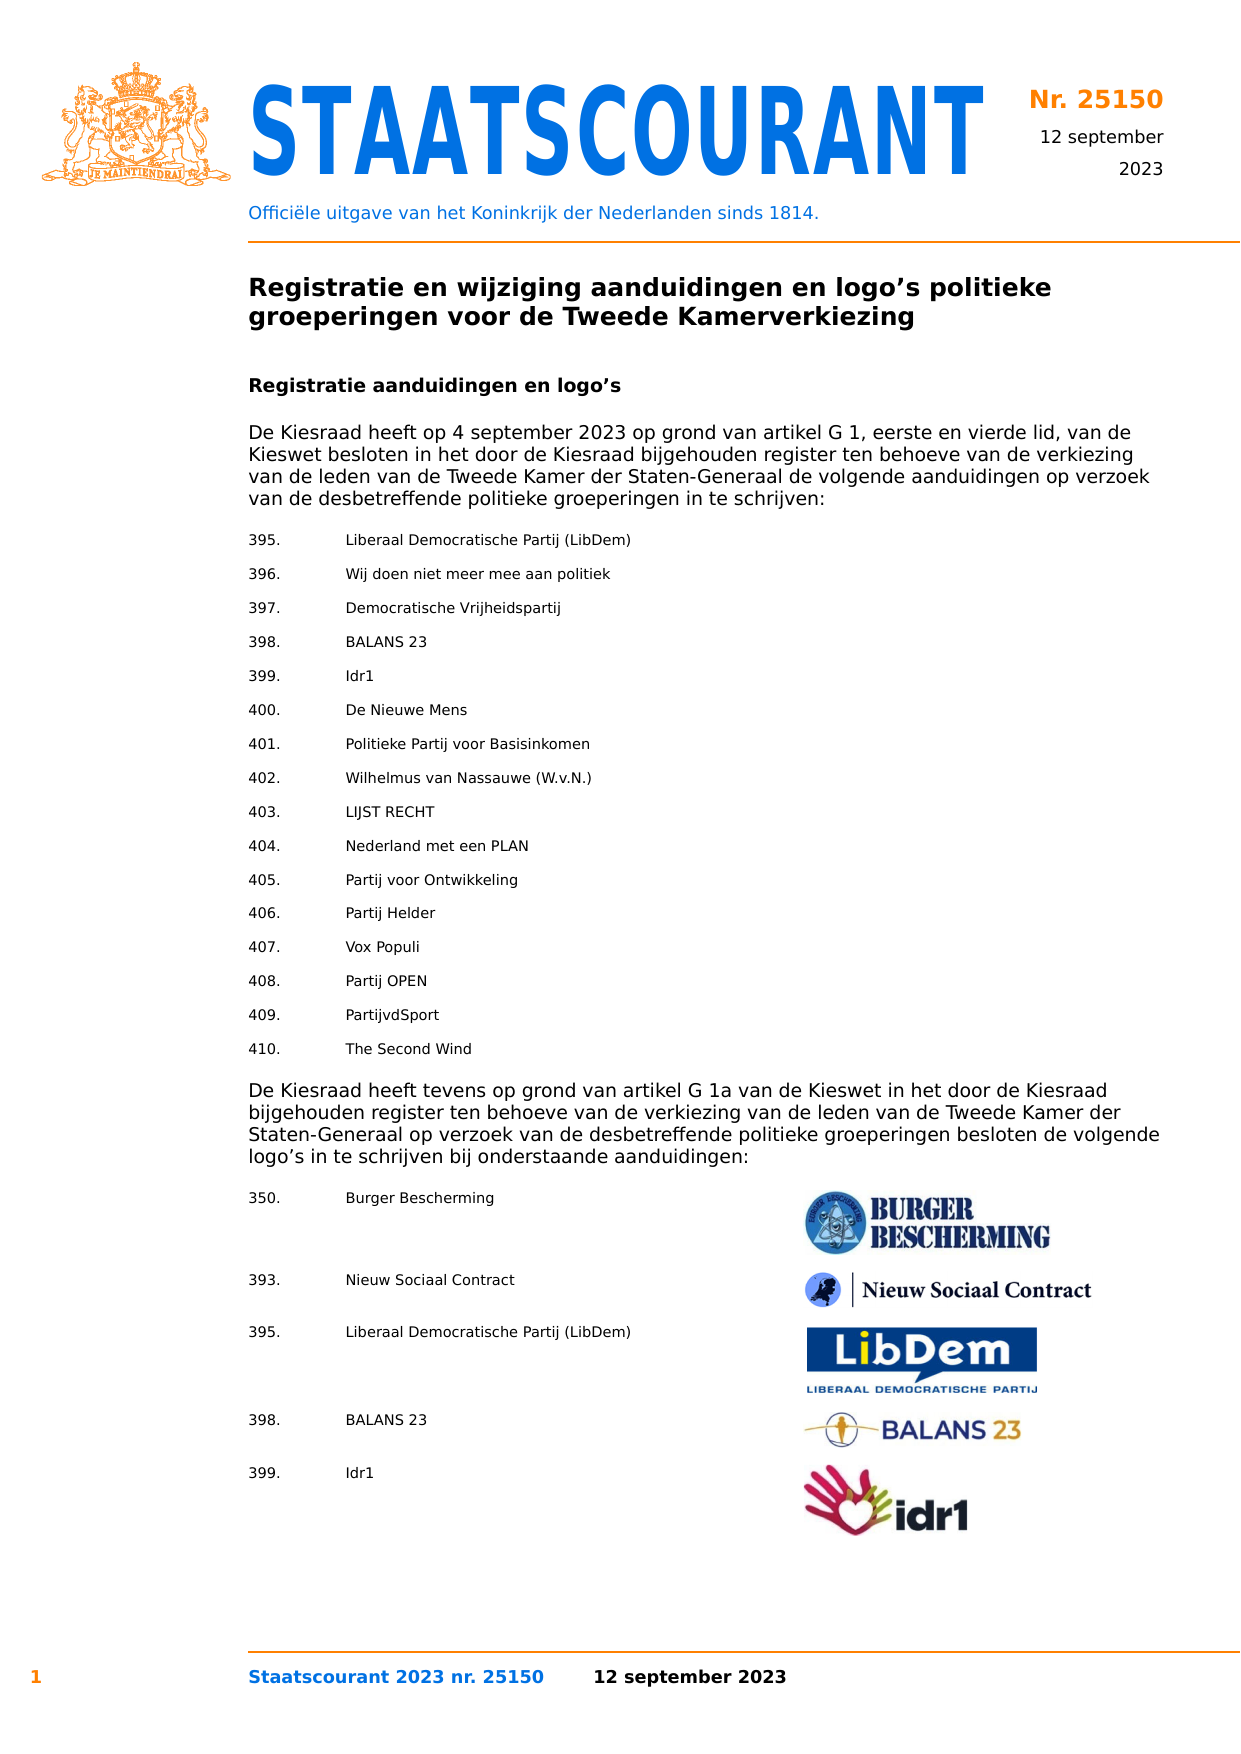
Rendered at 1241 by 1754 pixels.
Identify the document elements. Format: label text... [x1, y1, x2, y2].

table_cell Wilhelmus van Nassauwe (W.v.N.) [340, 770, 1163, 787]
table_cell Democratische Vrijheidspartij [340, 600, 1163, 617]
table_cell [797, 1324, 803, 1395]
table_cell [248, 855, 339, 871]
table_cell 397. [248, 600, 339, 617]
table_cell Officiële uitgave van het Koninkrijk der Nederlanden sinds 1814. [248, 203, 1240, 241]
table_cell Wij doen niet meer mee aan politiek [340, 566, 1163, 583]
table_cell 404. [248, 838, 339, 854]
table_cell [340, 617, 1163, 634]
table_cell [248, 651, 339, 668]
table_cell 409. [248, 1007, 339, 1024]
table_cell [340, 1024, 1163, 1041]
table_cell [248, 583, 339, 600]
picture [803, 1464, 969, 1536]
table_cell Idr1 [340, 668, 1163, 685]
table_cell [340, 990, 1163, 1007]
table_cell [248, 990, 339, 1007]
table_cell [340, 583, 1163, 600]
table_cell 401. [248, 736, 339, 753]
subtitle Registratie en wijziging aanduidingen en logo’s politieke groeperingen voor de Tweede Kamerverkiezing [248, 273, 1163, 331]
table_cell 410. [248, 1041, 339, 1058]
table_cell [248, 787, 339, 803]
table_header Liberaal Democratische Partij (LibDem) [340, 532, 1163, 549]
table_cell 399. [248, 1465, 339, 1535]
table_cell [248, 1395, 339, 1412]
table_cell [1040, 1324, 1163, 1395]
table_cell 400. [248, 702, 339, 719]
table_cell 398. [248, 1412, 339, 1447]
table_cell [248, 719, 339, 736]
table_header [1052, 1190, 1163, 1255]
table_cell 408. [248, 973, 339, 990]
table_cell [1022, 1412, 1163, 1447]
table_cell 396. [248, 566, 339, 583]
table_cell [248, 1535, 339, 1552]
table_cell De Nieuwe Mens [340, 702, 1163, 719]
table_cell [340, 956, 1163, 973]
table_cell [340, 821, 1163, 837]
table_cell 395. [248, 1324, 339, 1395]
table_cell [797, 1255, 1163, 1272]
table_cell 403. [248, 804, 339, 821]
table_cell Nieuw Sociaal Contract [340, 1272, 797, 1307]
table_cell [340, 1395, 797, 1412]
table_cell 393. [248, 1272, 339, 1307]
table_header [797, 1190, 803, 1255]
table_cell [248, 1024, 339, 1041]
table_cell BALANS 23 [340, 634, 1163, 651]
table_cell PartijvdSport [340, 1007, 1163, 1024]
table_cell Idr1 [340, 1465, 797, 1535]
table_cell [248, 923, 339, 939]
table_cell [248, 1448, 339, 1464]
table_cell [340, 719, 1163, 736]
table_cell [248, 1307, 339, 1324]
table_cell Politieke Partij voor Basisinkomen [340, 736, 1163, 753]
table_cell [340, 889, 1163, 905]
table_cell 406. [248, 905, 339, 922]
table_cell Partij OPEN [340, 973, 1163, 990]
table_cell [340, 1448, 797, 1464]
table_cell Liberaal Democratische Partij (LibDem) [340, 1324, 797, 1395]
table_cell Partij voor Ontwikkeling [340, 871, 1163, 888]
table_cell [797, 1535, 1163, 1552]
table_cell LIJST RECHT [340, 804, 1163, 821]
table_cell 398. [248, 634, 339, 651]
table_cell [248, 753, 339, 769]
table_cell [340, 787, 1163, 803]
table_cell [340, 855, 1163, 871]
table_cell 405. [248, 871, 339, 888]
picture [803, 1324, 1040, 1396]
table_cell BALANS 23 [340, 1412, 797, 1447]
table_header 395. [248, 532, 339, 549]
table_cell Partij Helder [340, 905, 1163, 922]
table_cell [340, 1535, 797, 1552]
table_cell [248, 956, 339, 973]
table_cell 12 september [998, 121, 1240, 153]
table_cell The Second Wind [340, 1041, 1163, 1058]
picture [803, 1412, 1022, 1448]
table_cell [797, 1465, 803, 1535]
table_cell [797, 1448, 1163, 1464]
text De Kiesraad heeft tevens op grond van artikel G 1a van de Kieswet in het door de Kiesraad bijgehouden register ten behoeve van de verkiezing van de leden van de Tweede Kamer der Staten-Generaal op verzoek van de desbetreffende politieke groeperingen besloten de volgende logo’s in te schrijven bij onderstaande aanduidingen: [248, 1080, 1163, 1168]
table_cell [248, 821, 339, 837]
picture [41, 62, 231, 186]
table_header [25, 62, 248, 241]
table_cell [797, 1307, 1163, 1324]
subtitle Registratie aanduidingen en logo’s [248, 375, 1163, 397]
table_cell [340, 685, 1163, 702]
table_cell [248, 889, 339, 905]
table_cell [969, 1465, 1163, 1535]
table_cell [248, 685, 339, 702]
table_cell 2023 [998, 153, 1240, 203]
picture [803, 1190, 1052, 1255]
table_cell [248, 1255, 339, 1272]
table_cell Nederland met een PLAN [340, 838, 1163, 854]
table_cell [340, 549, 1163, 566]
text De Kiesraad heeft op 4 september 2023 op grond van artikel G 1, eerste en vierde lid, van de Kieswet besloten in het door de Kiesraad bijgehouden register ten behoeve van de verkiezing van de leden van de Tweede Kamer der Staten-Generaal de volgende aanduidingen op verzoek van de desbetreffende politieke groeperingen in te schrijven: [248, 422, 1163, 510]
table_header 350. [248, 1190, 339, 1255]
table_cell [340, 1255, 797, 1272]
picture [803, 1271, 1093, 1308]
table_cell [797, 1395, 1163, 1412]
table_header Nr. 25150 [998, 62, 1240, 121]
table_cell 402. [248, 770, 339, 787]
table_cell Vox Populi [340, 939, 1163, 956]
table_cell [340, 923, 1163, 939]
table_cell [797, 1412, 803, 1447]
table_cell [340, 753, 1163, 769]
table_cell [1093, 1272, 1163, 1307]
table_cell [797, 1272, 803, 1307]
table_cell [340, 651, 1163, 668]
table_cell 407. [248, 939, 339, 956]
table_cell 399. [248, 668, 339, 685]
table_cell [248, 617, 339, 634]
table_cell [340, 1307, 797, 1324]
table_cell [248, 549, 339, 566]
table_header STAATSCOURANT [248, 62, 998, 203]
table_header Burger Bescherming [340, 1190, 797, 1255]
